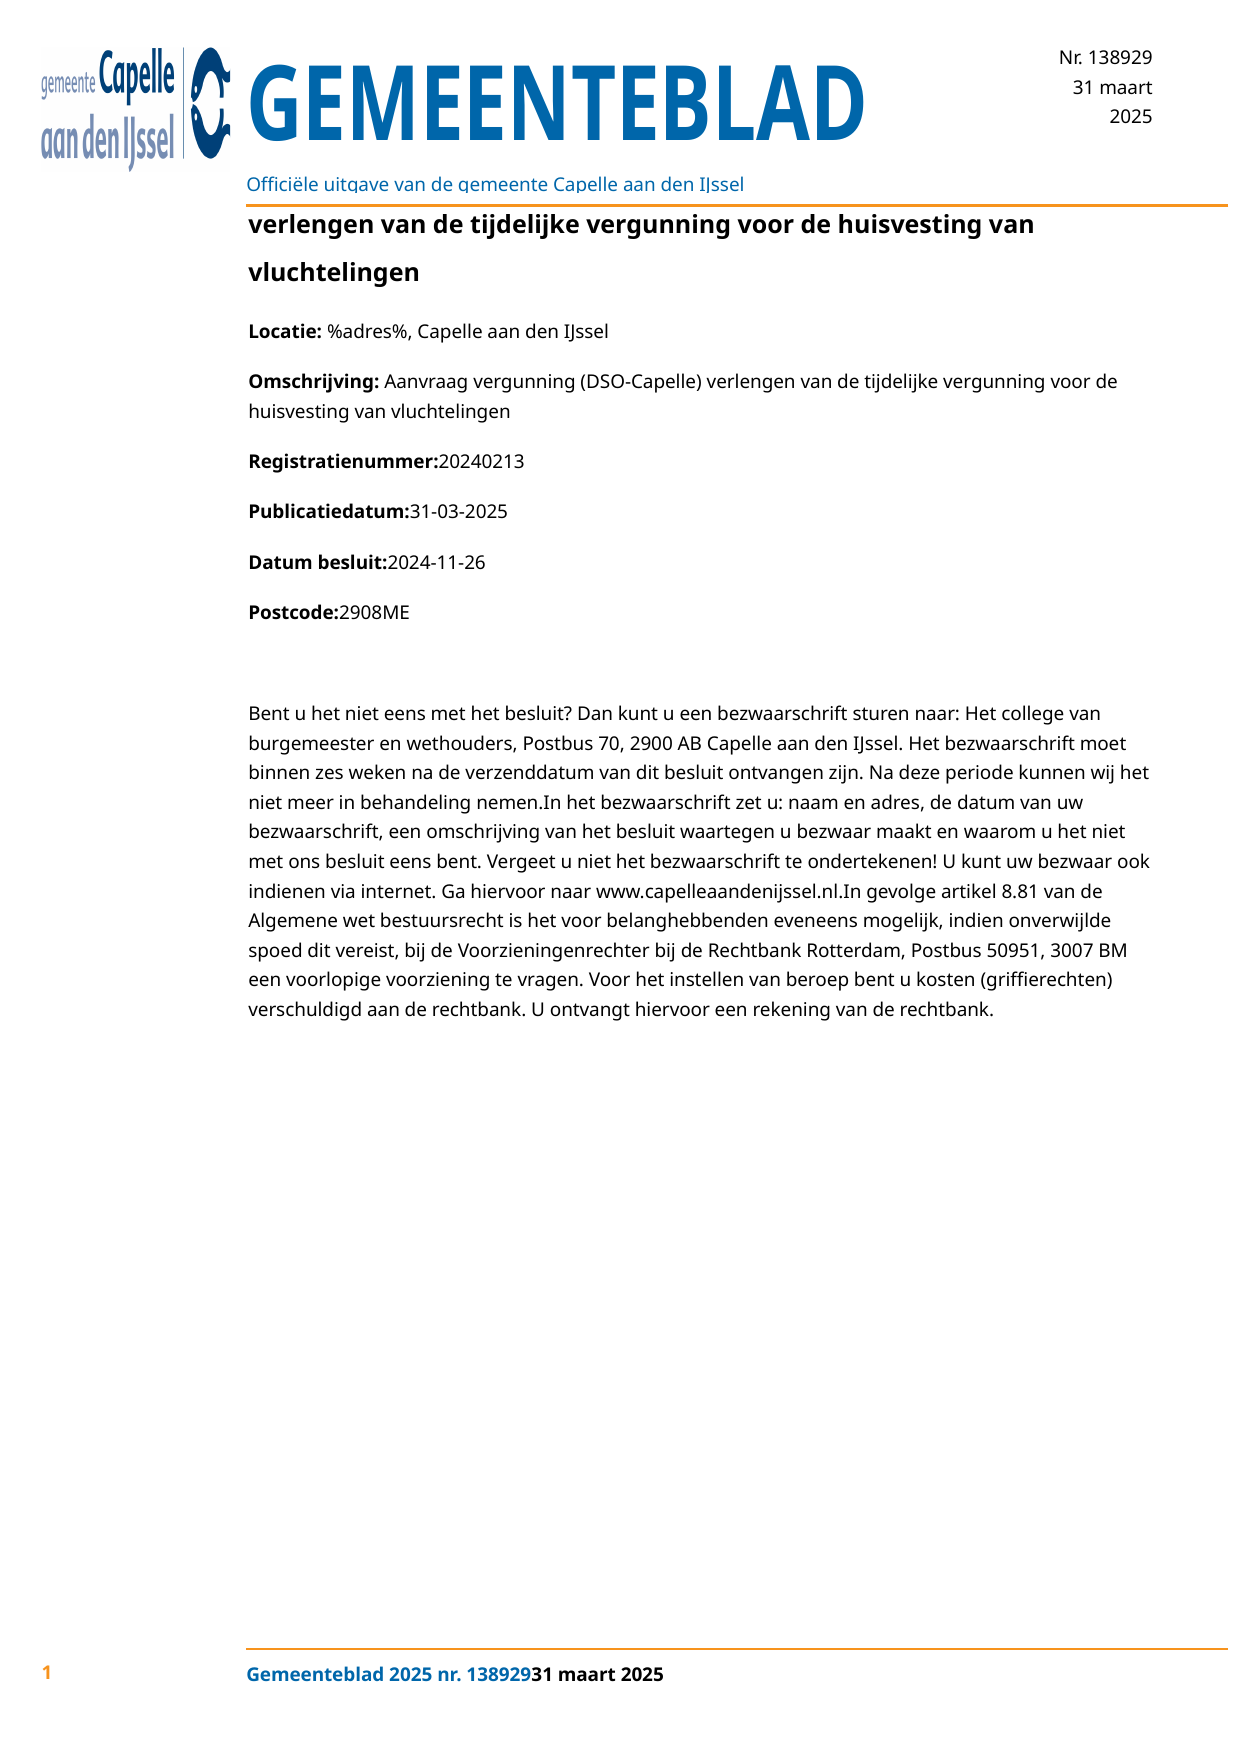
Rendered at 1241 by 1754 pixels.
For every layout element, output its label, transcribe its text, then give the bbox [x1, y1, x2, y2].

text Locatie: %adres%, Capelle aan den IJssel [248, 318, 1152, 344]
text Omschrijving: Aanvraag vergunning (DSO-Capelle) verlengen van de tijdelijke vergunning voor de huisvesting van vluchtelingen [248, 368, 1152, 424]
text Datum besluit:2024-11-26 [248, 549, 1152, 575]
text Postcode:2908ME [248, 599, 1152, 625]
text Publicatiedatum:31-03-2025 [248, 499, 1152, 524]
text Registratienummer:20240213 [248, 448, 1152, 474]
picture [41, 47, 231, 172]
text verlengen van de tijdelijke vergunning voor de huisvesting van vluchtelingen [248, 207, 1152, 288]
text Bent u het niet eens met het besluit? Dan kunt u een bezwaarschrift sturen naar: Het college van burgemeester en wethouders, Postbus 70, 2900 AB Capelle aan den IJssel. Het bezwaarschrift moet binnen zes weken na de verzenddatum van dit besluit ontvangen zijn. Na deze periode kunnen wij het niet meer in behandeling nemen.In het bezwaarschrift zet u: naam en adres, de datum van uw bezwaarschrift, een omschrijving van het besluit waartegen u bezwaar maakt en waarom u het niet met ons besluit eens bent. Vergeet u niet het bezwaarschrift te ondertekenen! U kunt uw bezwaar ook indienen via internet. Ga hiervoor naar www.capelleaandenijssel.nl.In gevolge artikel 8.81 van de Algemene wet bestuursrecht is het voor belanghebbenden eveneens mogelijk, indien onverwijlde spoed dit vereist, bij de Voorzieningenrechter bij de Rechtbank Rotterdam, Postbus 50951, 3007 BM een voorlopige voorziening te vragen. Voor het instellen van beroep bent u kosten (griffierechten) verschuldigd aan de rechtbank. U ontvangt hiervoor een rekening van de rechtbank. [248, 700, 1152, 1022]
